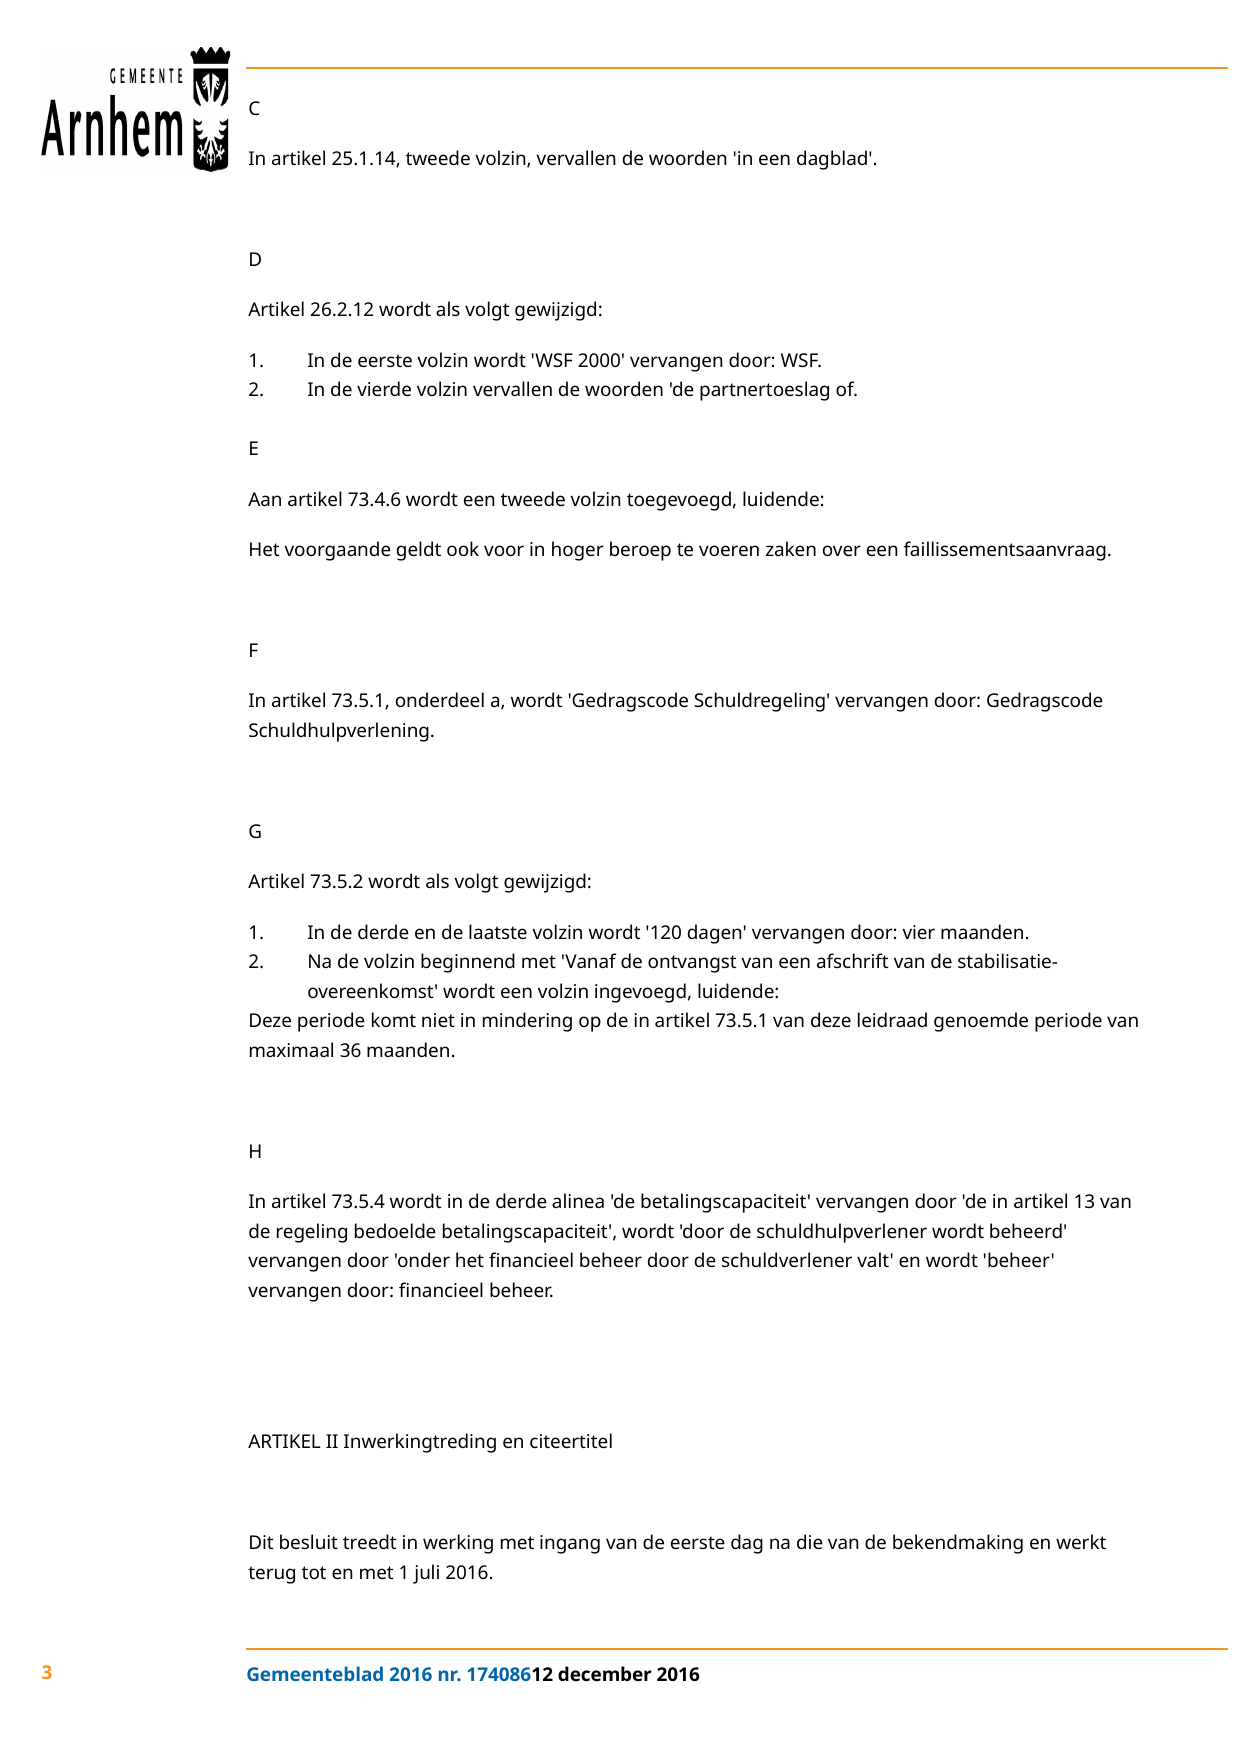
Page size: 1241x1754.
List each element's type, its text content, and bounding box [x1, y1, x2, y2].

text Het voorgaande geldt ook voor in hoger beroep te voeren zaken over een faillissementsaanvraag. [248, 536, 1152, 562]
text Artikel 73.5.2 wordt als volgt gewijzigd: [248, 868, 1152, 894]
text H [248, 1138, 1152, 1164]
text ARTIKEL II Inwerkingtreding en citeertitel [248, 1428, 1152, 1454]
text Artikel 26.2.12 wordt als volgt gewijzigd: [248, 296, 1152, 322]
list Na de volzin beginnend met 'Vanaf de ontvangst van een afschrift van de stabilisatie-overeenkomst' wordt een volzin ingevoegd, luidende: [248, 948, 1152, 1004]
text In artikel 73.5.4 wordt in de derde alinea 'de betalingscapaciteit' vervangen door 'de in artikel 13 van de regeling bedoelde betalingscapaciteit', wordt 'door de schuldhulpverlener wordt beheerd' vervangen door 'onder het financieel beheer door de schuldverlener valt' en wordt 'beheer' vervangen door: financieel beheer. [248, 1188, 1152, 1303]
text G [248, 818, 1152, 844]
text In artikel 73.5.1, onderdeel a, wordt 'Gedragscode Schuldregeling' vervangen door: Gedragscode Schuldhulpverlening. [248, 688, 1152, 743]
list In de eerste volzin wordt 'WSF 2000' vervangen door: WSF. [248, 347, 1152, 373]
list In de vierde volzin vervallen de woorden 'de partnertoeslag of. [248, 376, 1152, 402]
picture [41, 47, 231, 172]
list In de derde en de laatste volzin wordt '120 dagen' vervangen door: vier maanden. [248, 919, 1152, 945]
text C [248, 95, 1152, 121]
text Dit besluit treedt in werking met ingang van de eerste dag na die van de bekendmaking en werkt terug tot en met 1 juli 2016. [248, 1529, 1152, 1585]
text E [248, 436, 1152, 461]
text In artikel 25.1.14, tweede volzin, vervallen de woorden 'in een dagblad'. [248, 145, 1152, 171]
text D [248, 246, 1152, 272]
text F [248, 637, 1152, 663]
text Aan artikel 73.4.6 wordt een tweede volzin toegevoegd, luidende: [248, 486, 1152, 512]
text Deze periode komt niet in mindering op de in artikel 73.5.1 van deze leidraad genoemde periode van maximaal 36 maanden. [248, 1008, 1152, 1063]
